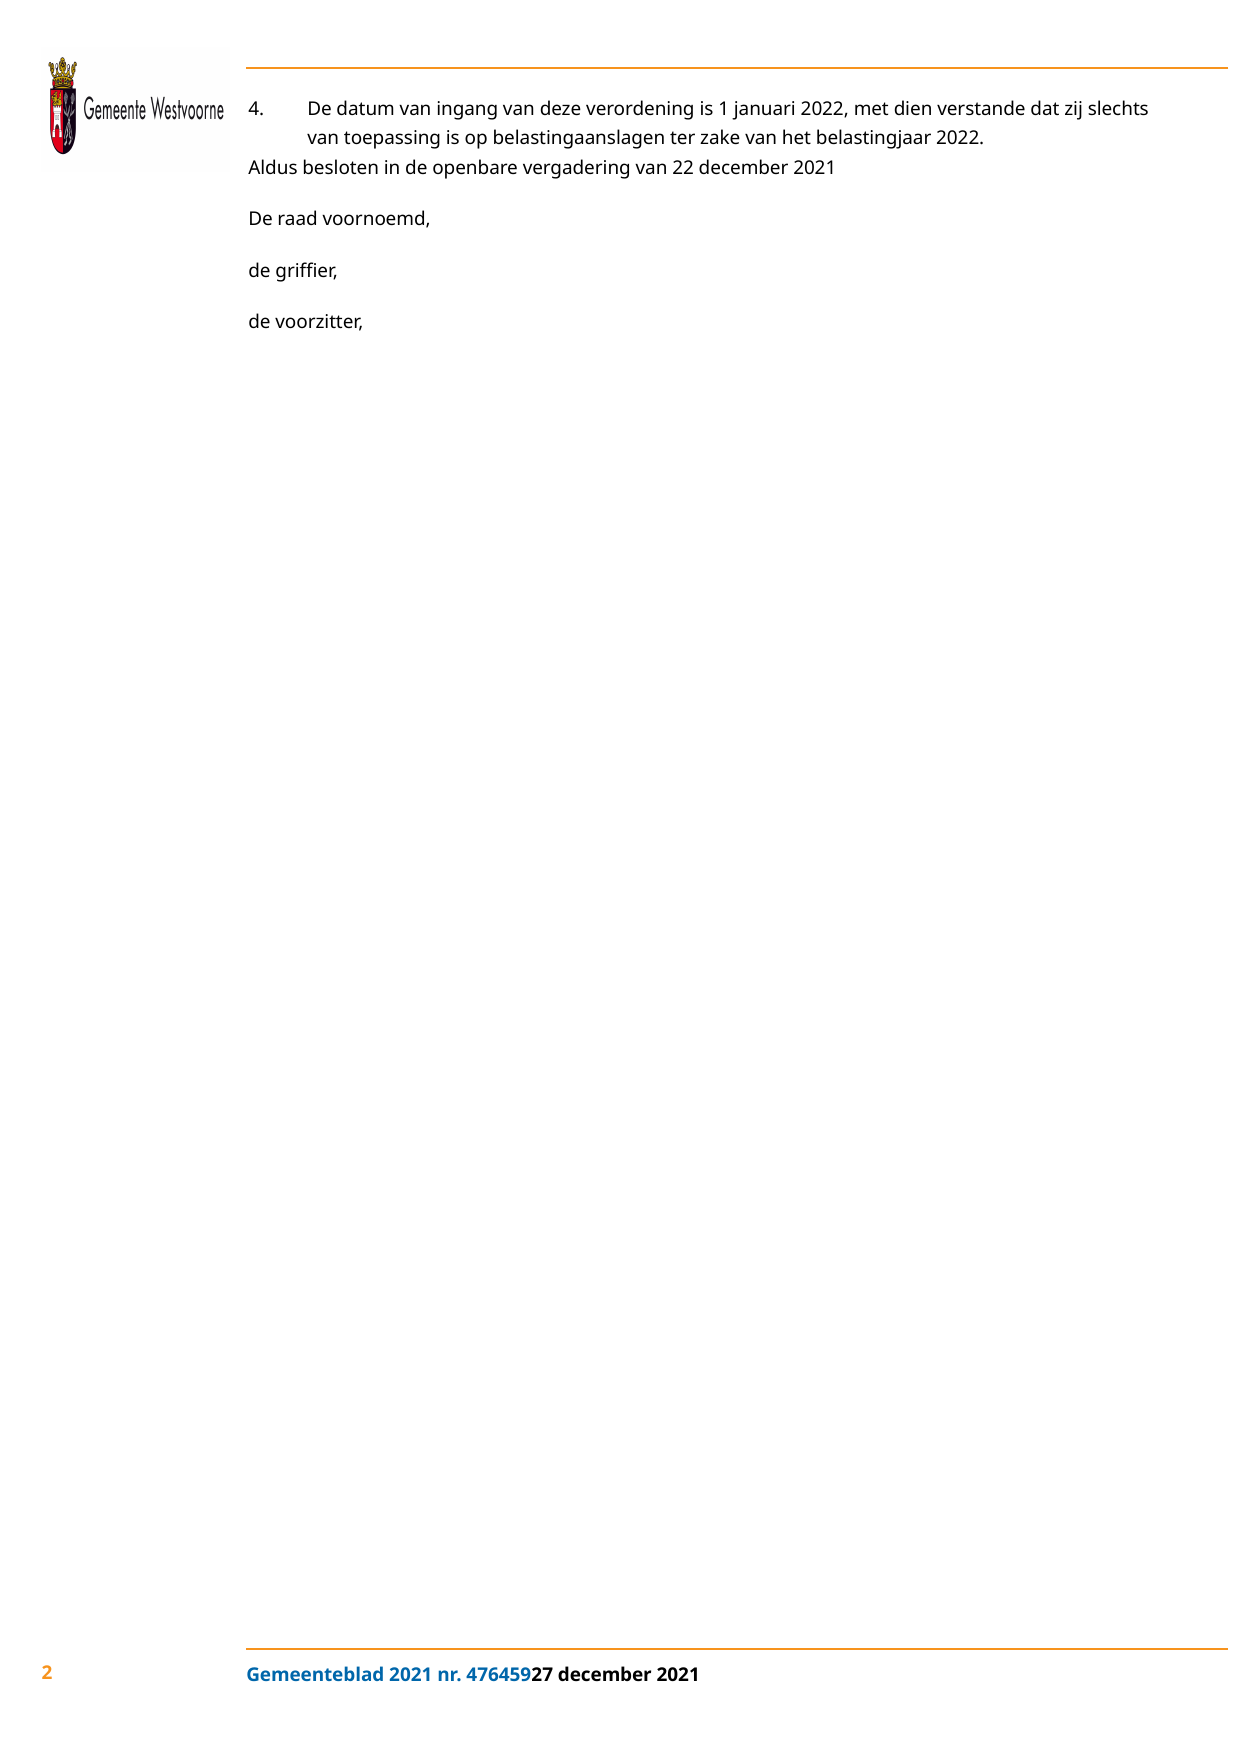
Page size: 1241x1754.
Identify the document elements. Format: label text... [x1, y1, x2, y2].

text De raad voornoemd, [248, 205, 1152, 231]
text de griffier, [248, 257, 1152, 283]
text de voorzitter, [248, 308, 1152, 334]
text Aldus besloten in de openbare vergadering van 22 december 2021 [248, 154, 1152, 180]
picture [41, 47, 231, 172]
list De datum van ingang van deze verordening is 1 januari 2022, met dien verstande dat zij slechts van toepassing is op belastingaanslagen ter zake van het belastingjaar 2022. [248, 95, 1152, 150]
